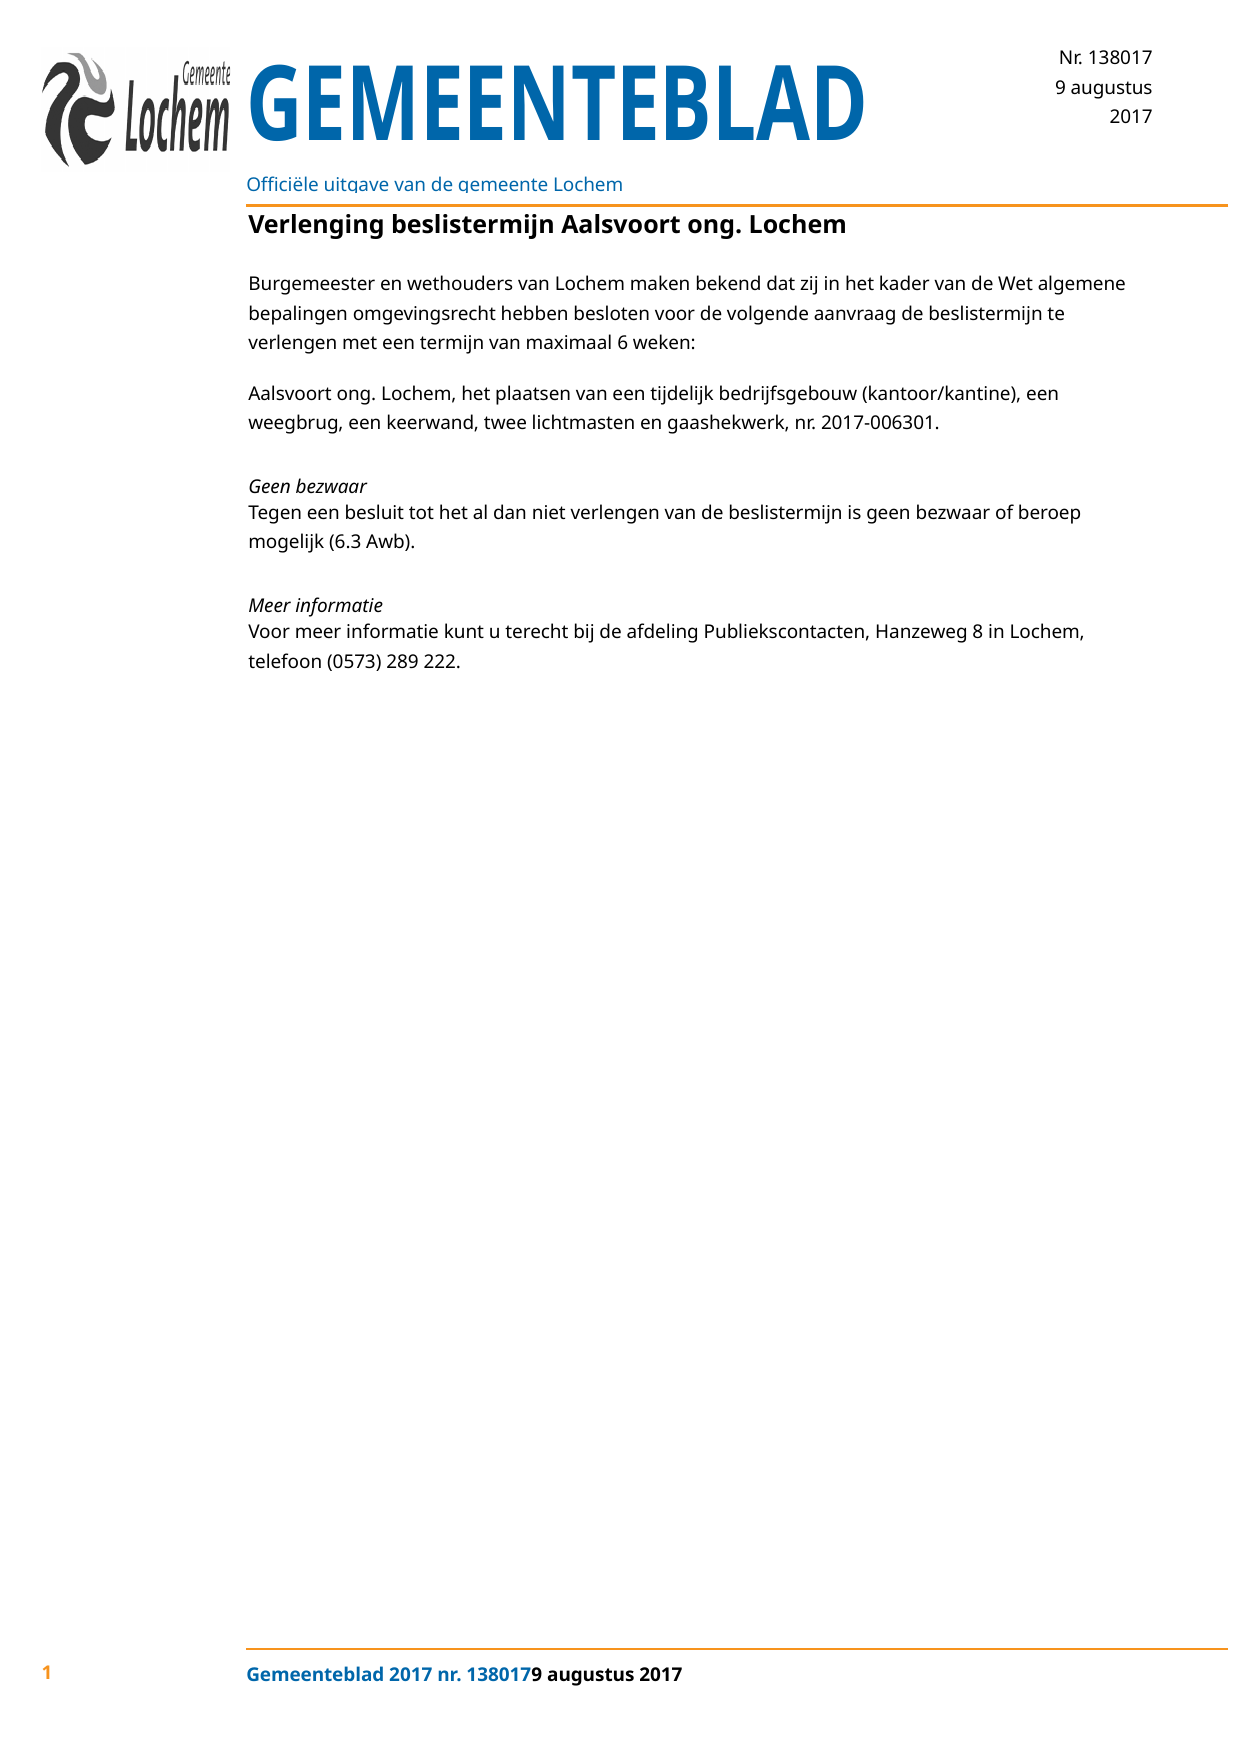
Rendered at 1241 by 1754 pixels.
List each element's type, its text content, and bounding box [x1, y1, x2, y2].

text Voor meer informatie kunt u terecht bij de afdeling Publiekscontacten, Hanzeweg 8 in Lochem, telefoon (0573) 289 222. [248, 618, 1152, 674]
text Meer informatie [248, 593, 1152, 618]
text Verlenging beslistermijn Aalsvoort ong. Lochem [248, 207, 1152, 241]
text Tegen een besluit tot het al dan niet verlengen van de beslistermijn is geen bezwaar of beroep mogelijk (6.3 Awb). [248, 499, 1152, 554]
text Aalsvoort ong. Lochem, het plaatsen van een tijdelijk bedrijfsgebouw (kantoor/kantine), een weegbrug, een keerwand, twee lichtmasten en gaashekwerk, nr. 2017-006301. [248, 380, 1152, 435]
text Geen bezwaar [248, 473, 1152, 499]
text Burgemeester en wethouders van Lochem maken bekend dat zij in het kader van de Wet algemene bepalingen omgevingsrecht hebben besloten voor de volgende aanvraag de beslistermijn te verlengen met een termijn van maximaal 6 weken: [248, 270, 1152, 355]
picture [41, 47, 231, 172]
